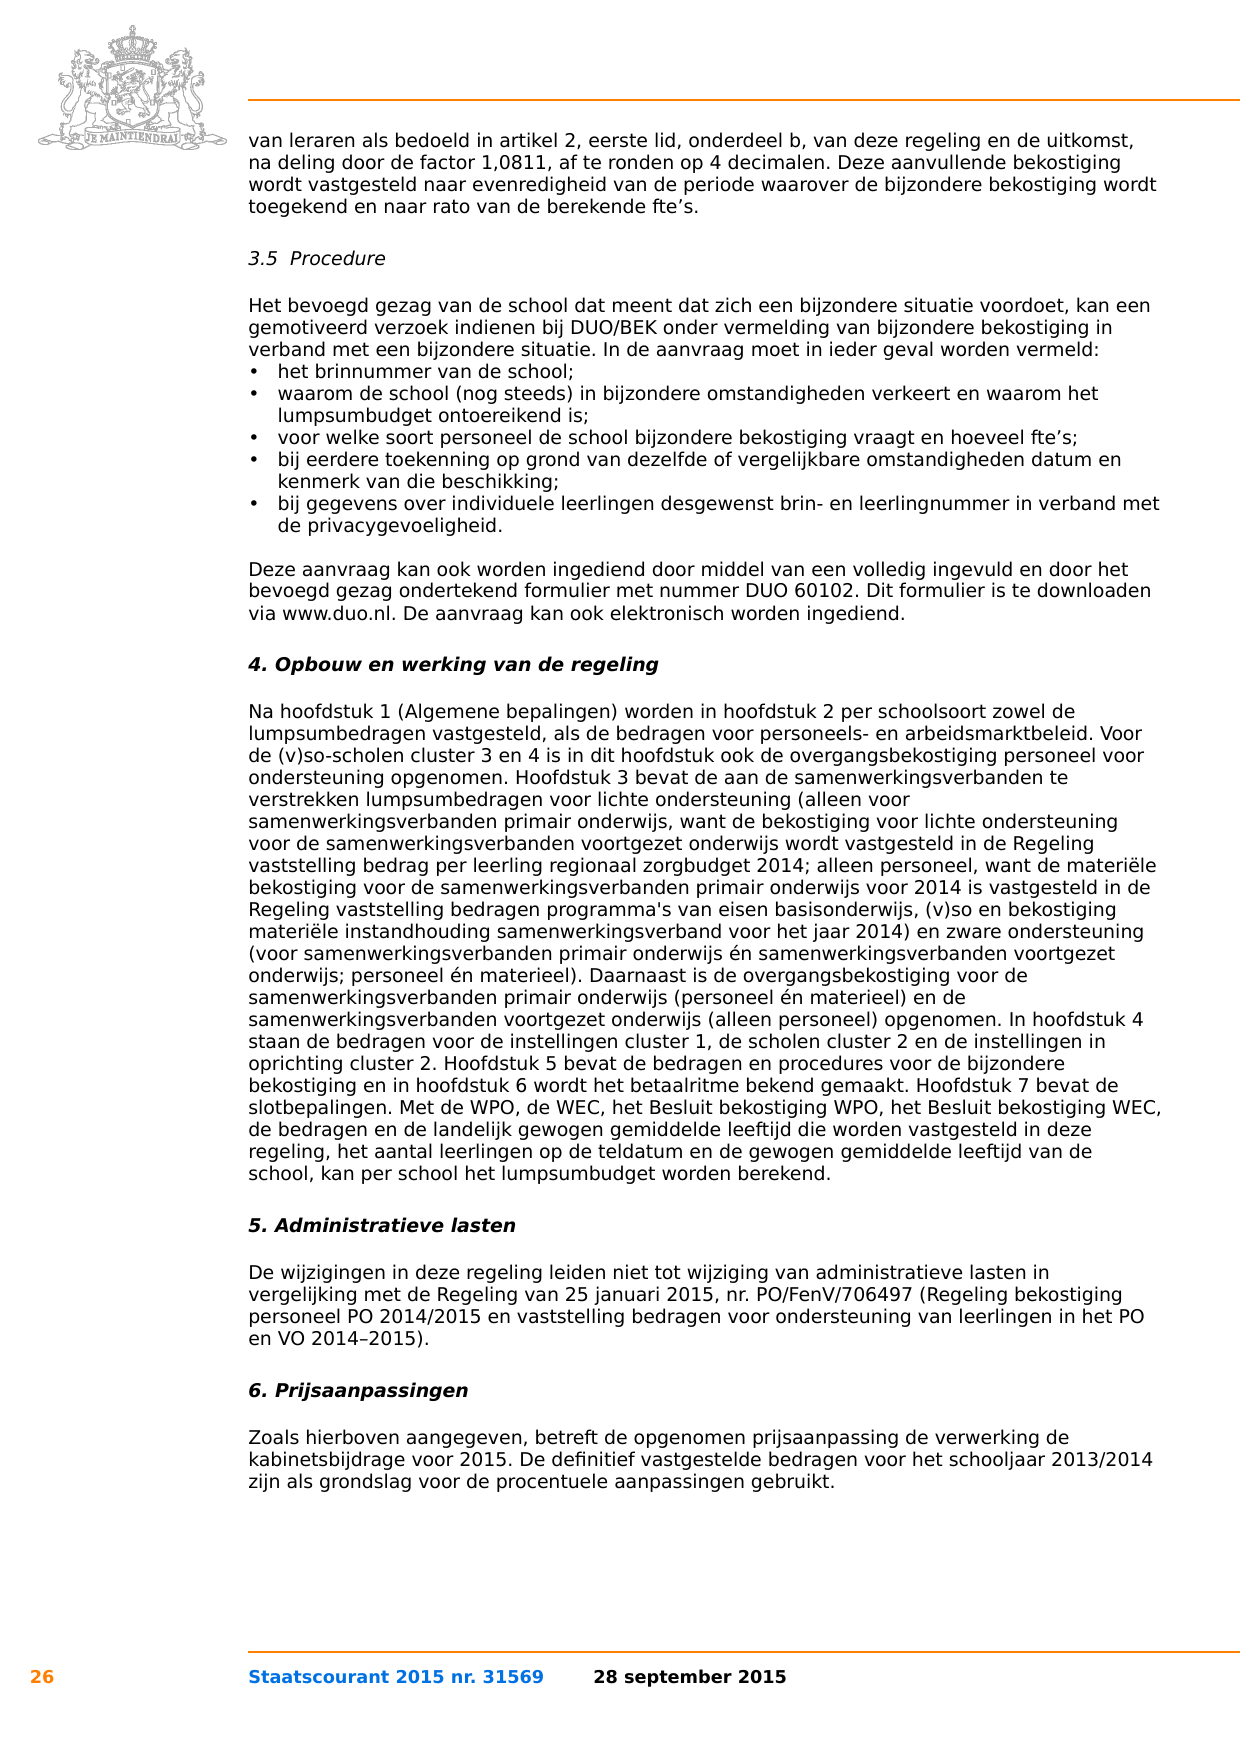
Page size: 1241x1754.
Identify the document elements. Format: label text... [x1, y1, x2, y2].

text • waarom de school (nog steeds) in bijzondere omstandigheden verkeert en waarom het lumpsumbudget ontoereikend is; [248, 383, 1163, 427]
text Na hoofdstuk 1 (Algemene bepalingen) worden in hoofdstuk 2 per schoolsoort zowel de lumpsumbedragen vastgesteld, als de bedragen voor personeels- en arbeidsmarktbeleid. Voor de (v)so-scholen cluster 3 en 4 is in dit hoofdstuk ook de overgangsbekostiging personeel voor ondersteuning opgenomen. Hoofdstuk 3 bevat de aan de samenwerkingsverbanden te verstrekken lumpsumbedragen voor lichte ondersteuning (alleen voor samenwerkingsverbanden primair onderwijs, want de bekostiging voor lichte ondersteuning voor de samenwerkingsverbanden voortgezet onderwijs wordt vastgesteld in de Regeling vaststelling bedrag per leerling regionaal zorgbudget 2014; alleen personeel, want de materiële bekostiging voor de samenwerkingsverbanden primair onderwijs voor 2014 is vastgesteld in de Regeling vaststelling bedragen programma's van eisen basisonderwijs, (v)so en bekostiging materiële instandhouding samenwerkingsverband voor het jaar 2014) en zware ondersteuning (voor samenwerkingsverbanden primair onderwijs én samenwerkingsverbanden voortgezet onderwijs; personeel én materieel). Daarnaast is de overgangsbekostiging voor de samenwerkingsverbanden primair onderwijs (personeel én materieel) en de samenwerkingsverbanden voortgezet onderwijs (alleen personeel) opgenomen. In hoofdstuk 4 staan de bedragen voor de instellingen cluster 1, de scholen cluster 2 en de instellingen in oprichting cluster 2. Hoofdstuk 5 bevat de bedragen en procedures voor de bijzondere bekostiging en in hoofdstuk 6 wordt het betaalritme bekend gemaakt. Hoofdstuk 7 bevat de slotbepalingen. Met de WPO, de WEC, het Besluit bekostiging WPO, het Besluit bekostiging WEC, de bedragen en de landelijk gewogen gemiddelde leeftijd die worden vastgesteld in deze regeling, het aantal leerlingen op de teldatum en de gewogen gemiddelde leeftijd van de school, kan per school het lumpsumbudget worden berekend. [248, 701, 1163, 1185]
text • bij eerdere toekenning op grond van dezelfde of vergelijkbare omstandigheden datum en kenmerk van die beschikking; [248, 449, 1163, 493]
subtitle 6. Prijsaanpassingen [248, 1380, 1163, 1402]
text • bij gegevens over individuele leerlingen desgewenst brin- en leerlingnummer in verband met de privacygevoeligheid. [248, 493, 1163, 537]
text van leraren als bedoeld in artikel 2, eerste lid, onderdeel b, van deze regeling en de uitkomst, na deling door de factor 1,0811, af te ronden op 4 decimalen. Deze aanvullende bekostiging wordt vastgesteld naar evenredigheid van de periode waarover de bijzondere bekostiging wordt toegekend en naar rato van de berekende fte’s. [248, 130, 1163, 218]
picture [38, 25, 227, 150]
text • voor welke soort personeel de school bijzondere bekostiging vraagt en hoeveel fte’s; [248, 427, 1163, 449]
subtitle 5. Administratieve lasten [248, 1215, 1163, 1237]
text • het brinnummer van de school; [248, 361, 1163, 383]
text Deze aanvraag kan ook worden ingediend door middel van een volledig ingevuld en door het bevoegd gezag ondertekend formulier met nummer DUO 60102. Dit formulier is te downloaden via www.duo.nl. De aanvraag kan ook elektronisch worden ingediend. [248, 558, 1163, 624]
subtitle 4. Opbouw en werking van de regeling [248, 654, 1163, 676]
text De wijzigingen in deze regeling leiden niet tot wijziging van administratieve lasten in vergelijking met de Regeling van 25 januari 2015, nr. PO/FenV/706497 (Regeling bekostiging personeel PO 2014/2015 en vaststelling bedragen voor ondersteuning van leerlingen in het PO en VO 2014–2015). [248, 1262, 1163, 1350]
subtitle 3.5 Procedure [248, 248, 1163, 270]
text Het bevoegd gezag van de school dat meent dat zich een bijzondere situatie voordoet, kan een gemotiveerd verzoek indienen bij DUO/BEK onder vermelding van bijzondere bekostiging in verband met een bijzondere situatie. In de aanvraag moet in ieder geval worden vermeld: [248, 295, 1163, 361]
text Zoals hierboven aangegeven, betreft de opgenomen prijsaanpassing de verwerking de kabinetsbijdrage voor 2015. De definitief vastgestelde bedragen voor het schooljaar 2013/2014 zijn als grondslag voor de procentuele aanpassingen gebruikt. [248, 1427, 1163, 1493]
